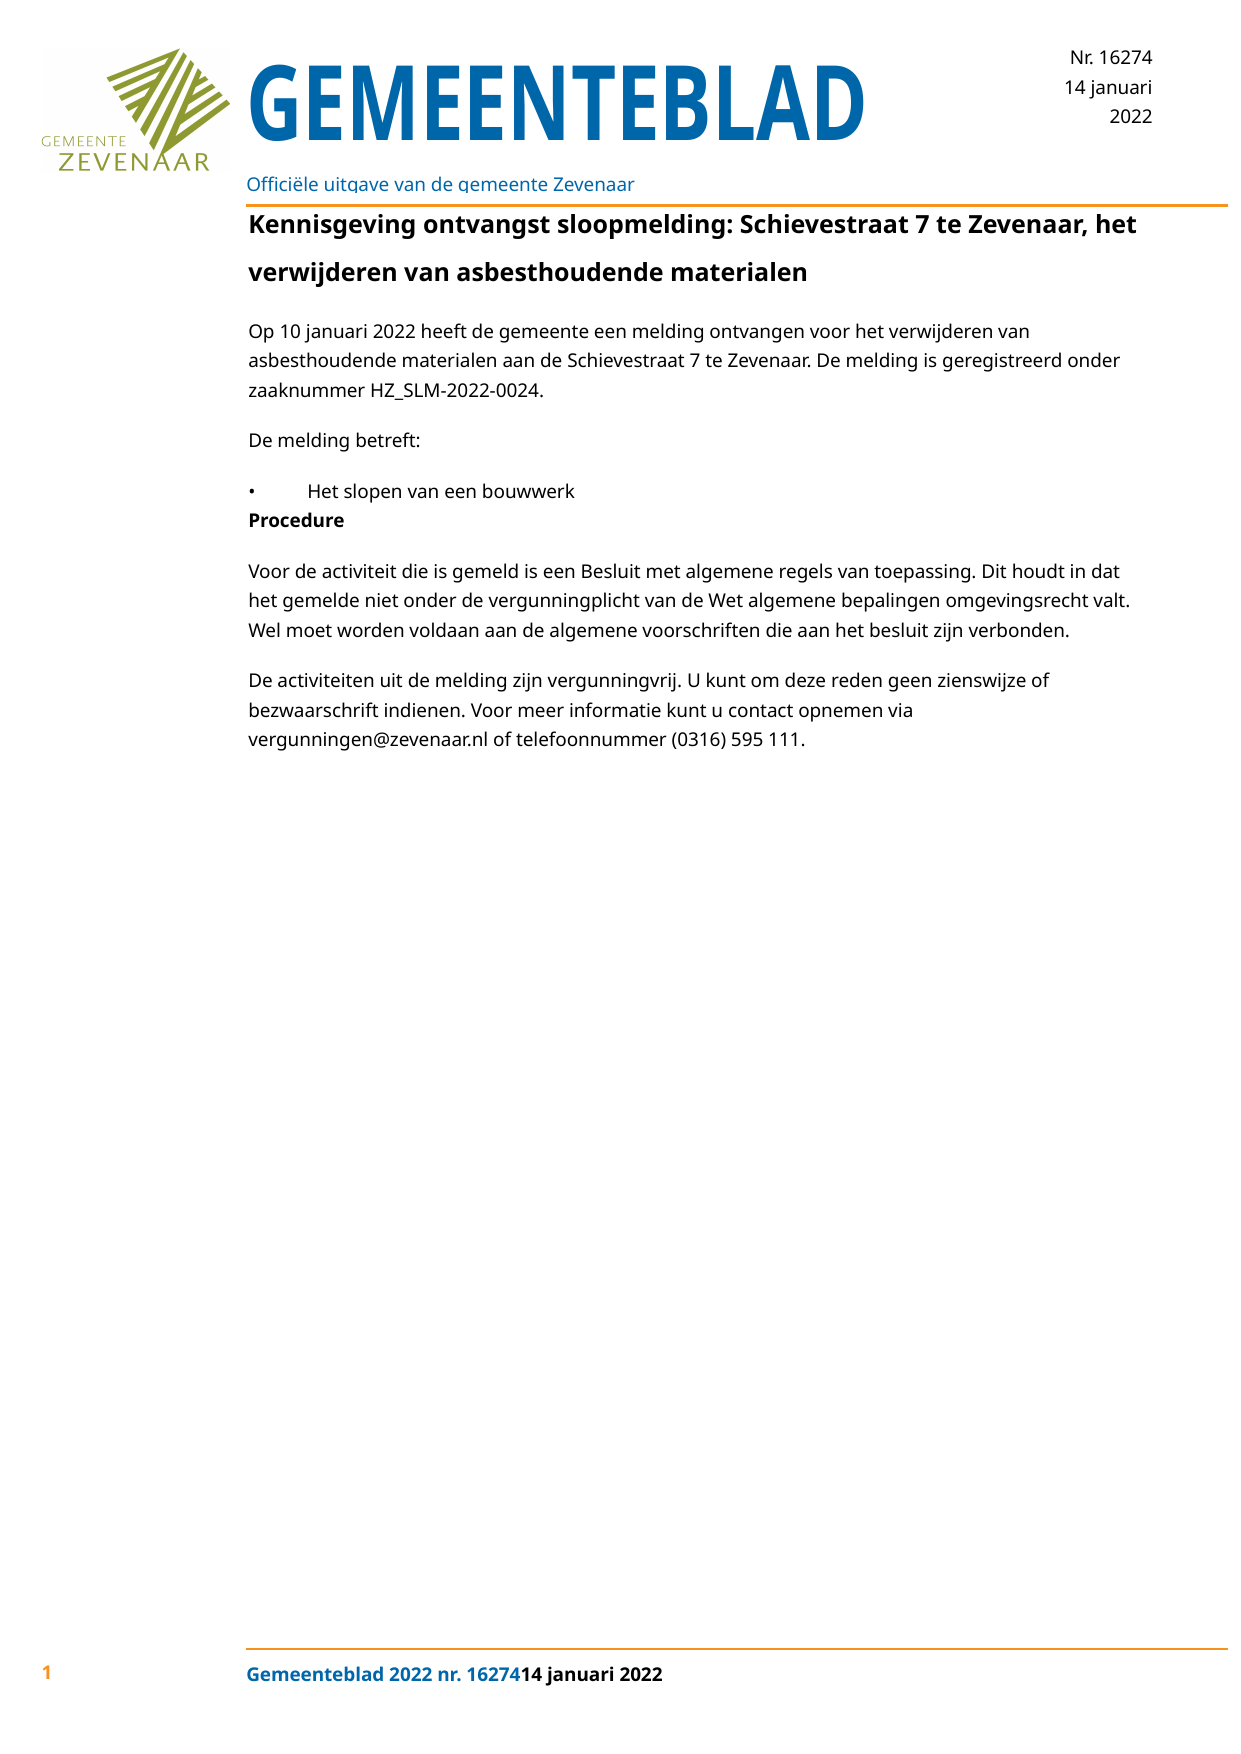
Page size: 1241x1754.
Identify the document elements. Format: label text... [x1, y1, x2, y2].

text Procedure [248, 507, 1152, 533]
picture [41, 47, 231, 172]
list Het slopen van een bouwwerk [248, 478, 1152, 504]
text Voor de activiteit die is gemeld is een Besluit met algemene regels van toepassing. Dit houdt in dat het gemelde niet onder de vergunningplicht van de Wet algemene bepalingen omgevingsrecht valt. Wel moet worden voldaan aan de algemene voorschriften die aan het besluit zijn verbonden. [248, 558, 1152, 643]
text De melding betreft: [248, 427, 1152, 453]
text Kennisgeving ontvangst sloopmelding: Schievestraat 7 te Zevenaar, het verwijderen van asbesthoudende materialen [248, 207, 1152, 288]
text De activiteiten uit de melding zijn vergunningvrij. U kunt om deze reden geen zienswijze of bezwaarschrift indienen. Voor meer informatie kunt u contact opnemen via vergunningen@zevenaar.nl of telefoonnummer (0316) 595 111. [248, 667, 1152, 752]
text Op 10 januari 2022 heeft de gemeente een melding ontvangen voor het verwijderen van asbesthoudende materialen aan de Schievestraat 7 te Zevenaar. De melding is geregistreerd onder zaaknummer HZ_SLM-2022-0024. [248, 318, 1152, 403]
